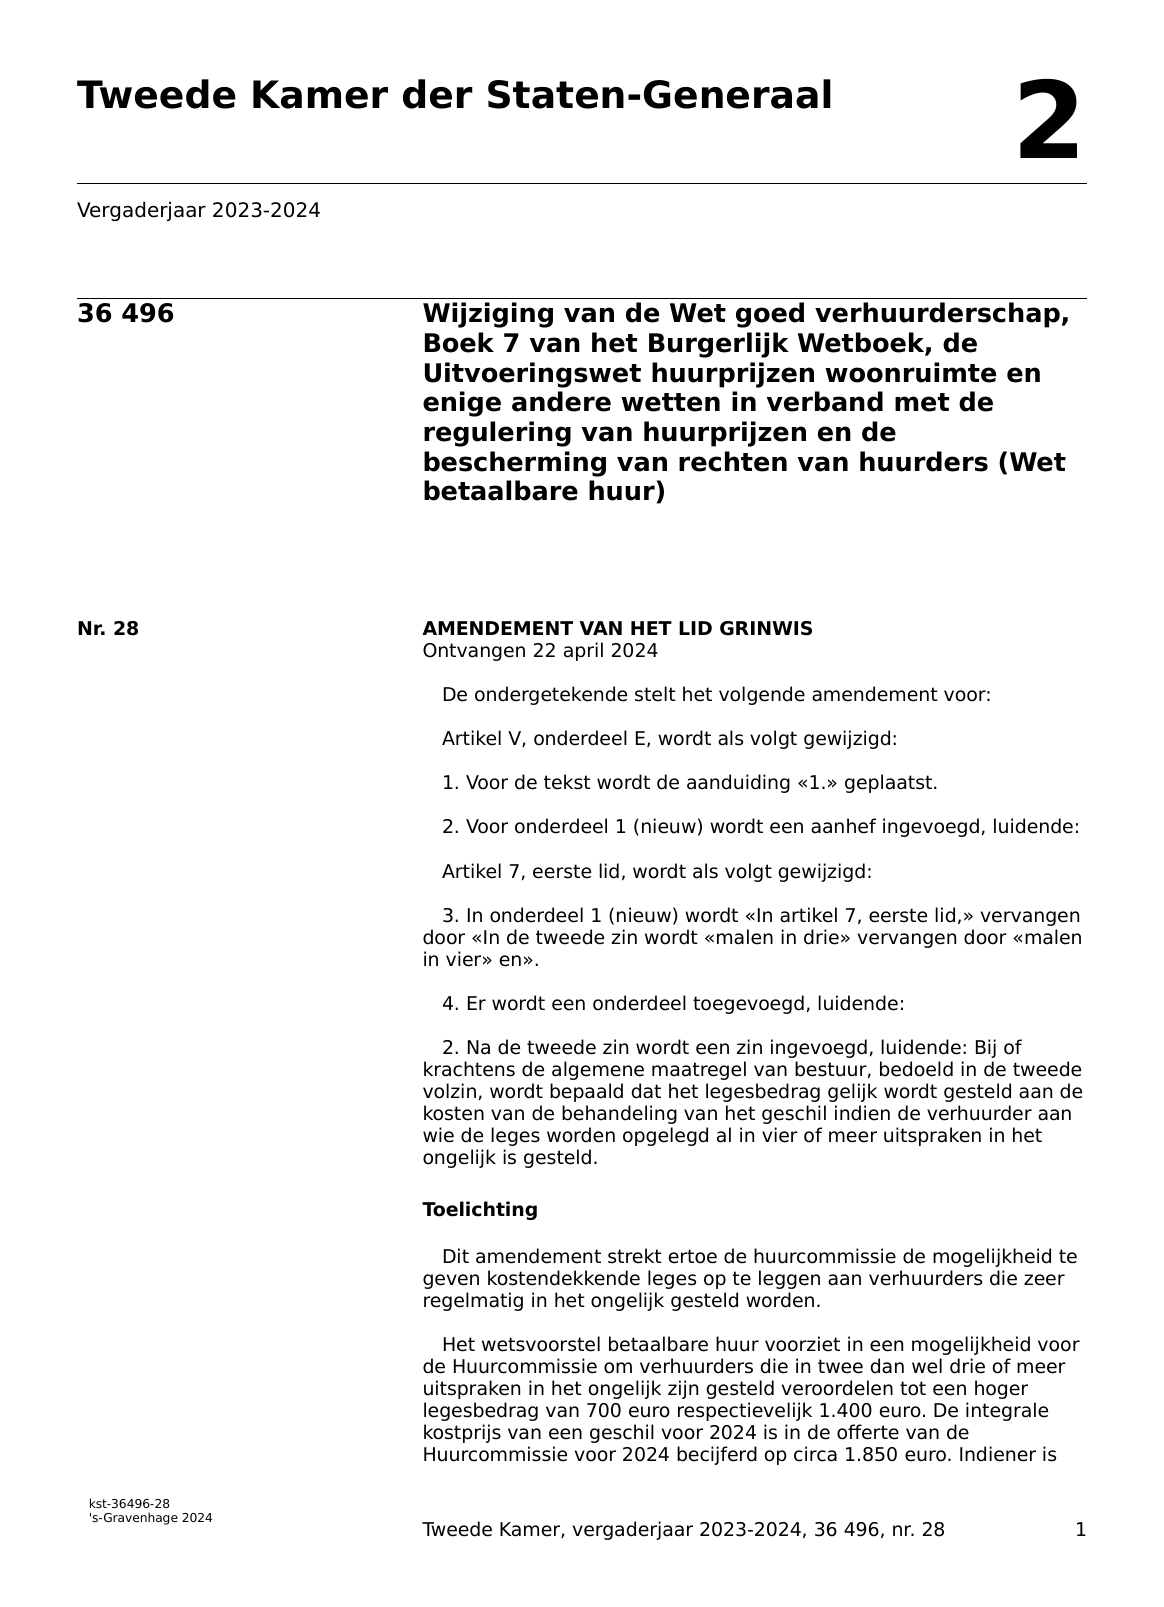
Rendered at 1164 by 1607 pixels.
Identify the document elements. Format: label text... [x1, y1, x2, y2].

text De ondergetekende stelt het volgende amendement voor: [422, 684, 1087, 706]
table_cell Vergaderjaar 2023-2024 [77, 184, 1087, 298]
table_header 2 [886, 59, 1087, 183]
subtitle Nr. 28 AMENDEMENT VAN HET LID GRINWIS [77, 618, 1087, 640]
text Het wetsvoorstel betaalbare huur voorziet in een mogelijkheid voor de Huurcommissie om verhuurders die in twee dan wel drie of meer uitspraken in het ongelijk zijn gesteld veroordelen tot een hoger legesbedrag van 700 euro respectievelijk 1.400 euro. De integrale kostprijs van een geschil voor 2024 is in de offerte van de Huurcommissie voor 2024 becijferd op circa 1.850 euro. Indiener is [422, 1334, 1087, 1466]
text kst-36496-28 [88, 1497, 323, 1511]
subtitle Toelichting [422, 1199, 1087, 1221]
text Artikel 7, eerste lid, wordt als volgt gewijzigd: [422, 861, 1087, 883]
text 4. Er wordt een onderdeel toegevoegd, luidende: [422, 993, 1087, 1015]
text 's-Gravenhage 2024 [88, 1511, 323, 1525]
text 2. Na de tweede zin wordt een zin ingevoegd, luidende: Bij of krachtens de algemene maatregel van bestuur, bedoeld in de tweede volzin, wordt bepaald dat het legesbedrag gelijk wordt gesteld aan de kosten van de behandeling van het geschil indien de verhuurder aan wie de leges worden opgelegd al in vier of meer uitspraken in het ongelijk is gesteld. [422, 1037, 1087, 1169]
table_header Tweede Kamer der Staten-Generaal [77, 59, 886, 183]
text 1. Voor de tekst wordt de aanduiding «1.» geplaatst. [422, 772, 1087, 794]
text 3. In onderdeel 1 (nieuw) wordt «In artikel 7, eerste lid,» vervangen door «In de tweede zin wordt «malen in drie» vervangen door «malen in vier» en». [422, 905, 1087, 971]
text Artikel V, onderdeel E, wordt als volgt gewijzigd: [422, 728, 1087, 750]
text Dit amendement strekt ertoe de huurcommissie de mogelijkheid te geven kostendekkende leges op te leggen aan verhuurders die zeer regelmatig in het ongelijk gesteld worden. [422, 1246, 1087, 1312]
text Ontvangen 22 april 2024 [422, 640, 1087, 662]
text 2. Voor onderdeel 1 (nieuw) wordt een aanhef ingevoegd, luidende: [422, 816, 1087, 838]
subtitle 36 496 Wijziging van de Wet goed verhuurderschap, Boek 7 van het Burgerlijk Wetboek, de Uitvoeringswet huurprijzen woonruimte en enige andere wetten in verband met de regulering van huurprijzen en de bescherming van rechten van huurders (Wet betaalbare huur) [77, 299, 1087, 507]
